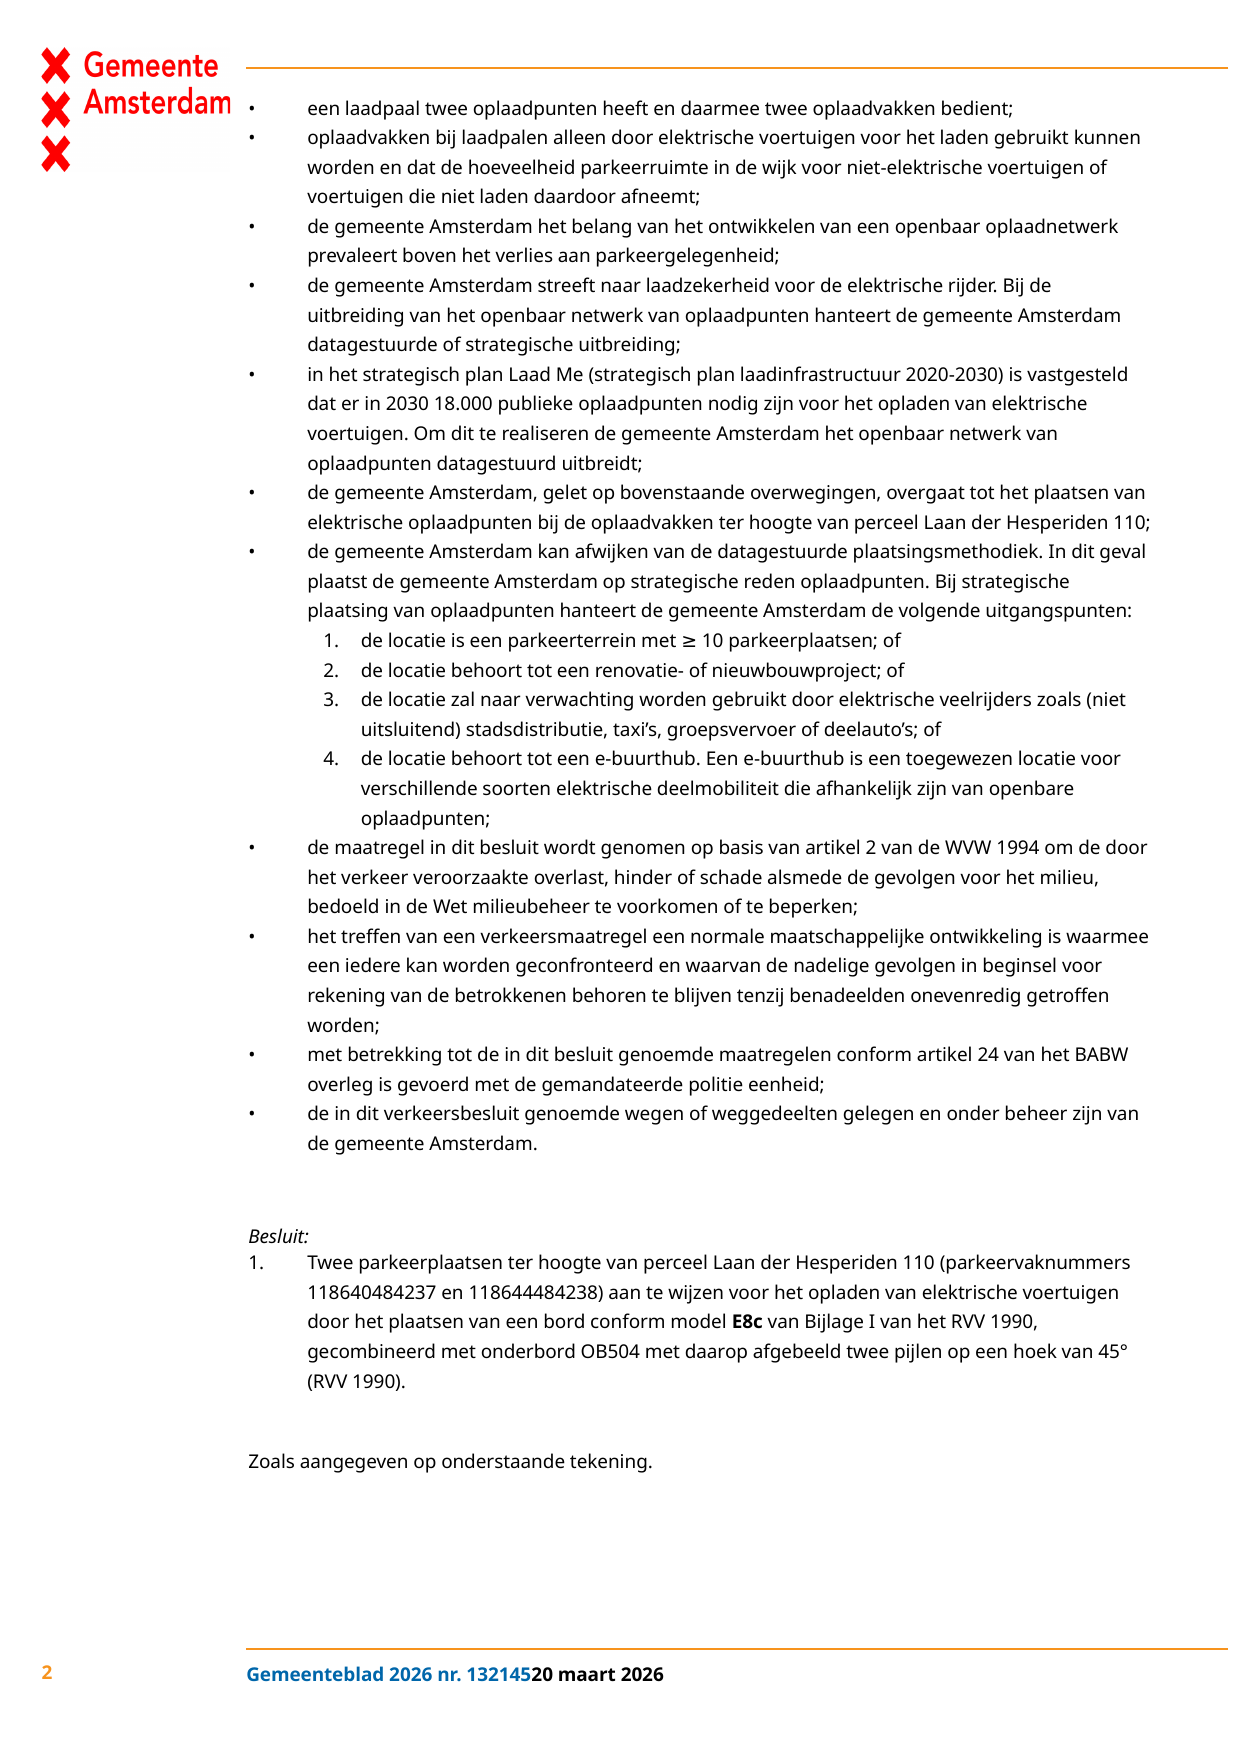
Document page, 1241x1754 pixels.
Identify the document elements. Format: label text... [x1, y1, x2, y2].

list de gemeente Amsterdam kan afwijken van de datagestuurde plaatsingsmethodiek. In dit geval plaatst de gemeente Amsterdam op strategische reden oplaadpunten. Bij strategische plaatsing van oplaadpunten hanteert de gemeente Amsterdam de volgende uitgangspunten: [248, 538, 1152, 623]
list de gemeente Amsterdam, gelet op bovenstaande overwegingen, overgaat tot het plaatsen van elektrische oplaadpunten bij de oplaadvakken ter hoogte van perceel Laan der Hesperiden 110; [248, 479, 1152, 535]
list Twee parkeerplaatsen ter hoogte van perceel Laan der Hesperiden 110 (parkeervaknummers 118640484237 en 118644484238) aan te wijzen voor het opladen van elektrische voertuigen door het plaatsen van een bord conform model E8c van Bijlage I van het RVV 1990, gecombineerd met onderbord OB504 met daarop afgebeeld twee pijlen op een hoek van 45° (RVV 1990). [248, 1249, 1152, 1393]
list met betrekking tot de in dit besluit genoemde maatregelen conform artikel 24 van het BABW overleg is gevoerd met de gemandateerde politie eenheid; [248, 1041, 1152, 1097]
list de gemeente Amsterdam het belang van het ontwikkelen van een openbaar oplaadnetwerk prevaleert boven het verlies aan parkeergelegenheid; [248, 213, 1152, 268]
list de locatie behoort tot een renovatie- of nieuwbouwproject; of [323, 657, 1152, 683]
list de maatregel in dit besluit wordt genomen op basis van artikel 2 van de WVW 1994 om de door het verkeer veroorzaakte overlast, hinder of schade alsmede de gevolgen voor het milieu, bedoeld in de Wet milieubeheer te voorkomen of te beperken; [248, 834, 1152, 919]
list het treffen van een verkeersmaatregel een normale maatschappelijke ontwikkeling is waarmee een iedere kan worden geconfronteerd en waarvan de nadelige gevolgen in beginsel voor rekening van de betrokkenen behoren te blijven tenzij benadeelden onevenredig getroffen worden; [248, 923, 1152, 1038]
list de gemeente Amsterdam streeft naar laadzekerheid voor de elektrische rijder. Bij de uitbreiding van het openbaar netwerk van oplaadpunten hanteert de gemeente Amsterdam datagestuurde of strategische uitbreiding; [248, 272, 1152, 357]
list de locatie is een parkeerterrein met ≥ 10 parkeerplaatsen; of [323, 627, 1152, 653]
list oplaadvakken bij laadpalen alleen door elektrische voertuigen voor het laden gebruikt kunnen worden en dat de hoeveelheid parkeerruimte in de wijk voor niet-elektrische voertuigen of voertuigen die niet laden daardoor afneemt; [248, 124, 1152, 209]
list een laadpaal twee oplaadpunten heeft en daarmee twee oplaadvakken bedient; [248, 95, 1152, 121]
text Zoals aangegeven op onderstaande tekening. [248, 1448, 1152, 1473]
picture [41, 47, 231, 172]
list de locatie behoort tot een e-buurthub. Een e-buurthub is een toegewezen locatie voor verschillende soorten elektrische deelmobiliteit die afhankelijk zijn van openbare oplaadpunten; [323, 746, 1152, 831]
list de in dit verkeersbesluit genoemde wegen of weggedeelten gelegen en onder beheer zijn van de gemeente Amsterdam. [248, 1101, 1152, 1156]
list in het strategisch plan Laad Me (strategisch plan laadinfrastructuur 2020-2030) is vastgesteld dat er in 2030 18.000 publieke oplaadpunten nodig zijn voor het opladen van elektrische voertuigen. Om dit te realiseren de gemeente Amsterdam het openbaar netwerk van oplaadpunten datagestuurd uitbreidt; [248, 361, 1152, 476]
text Besluit: [248, 1224, 1152, 1249]
list de locatie zal naar verwachting worden gebruikt door elektrische veelrijders zoals (niet uitsluitend) stadsdistributie, taxi’s, groepsvervoer of deelauto’s; of [323, 686, 1152, 742]
